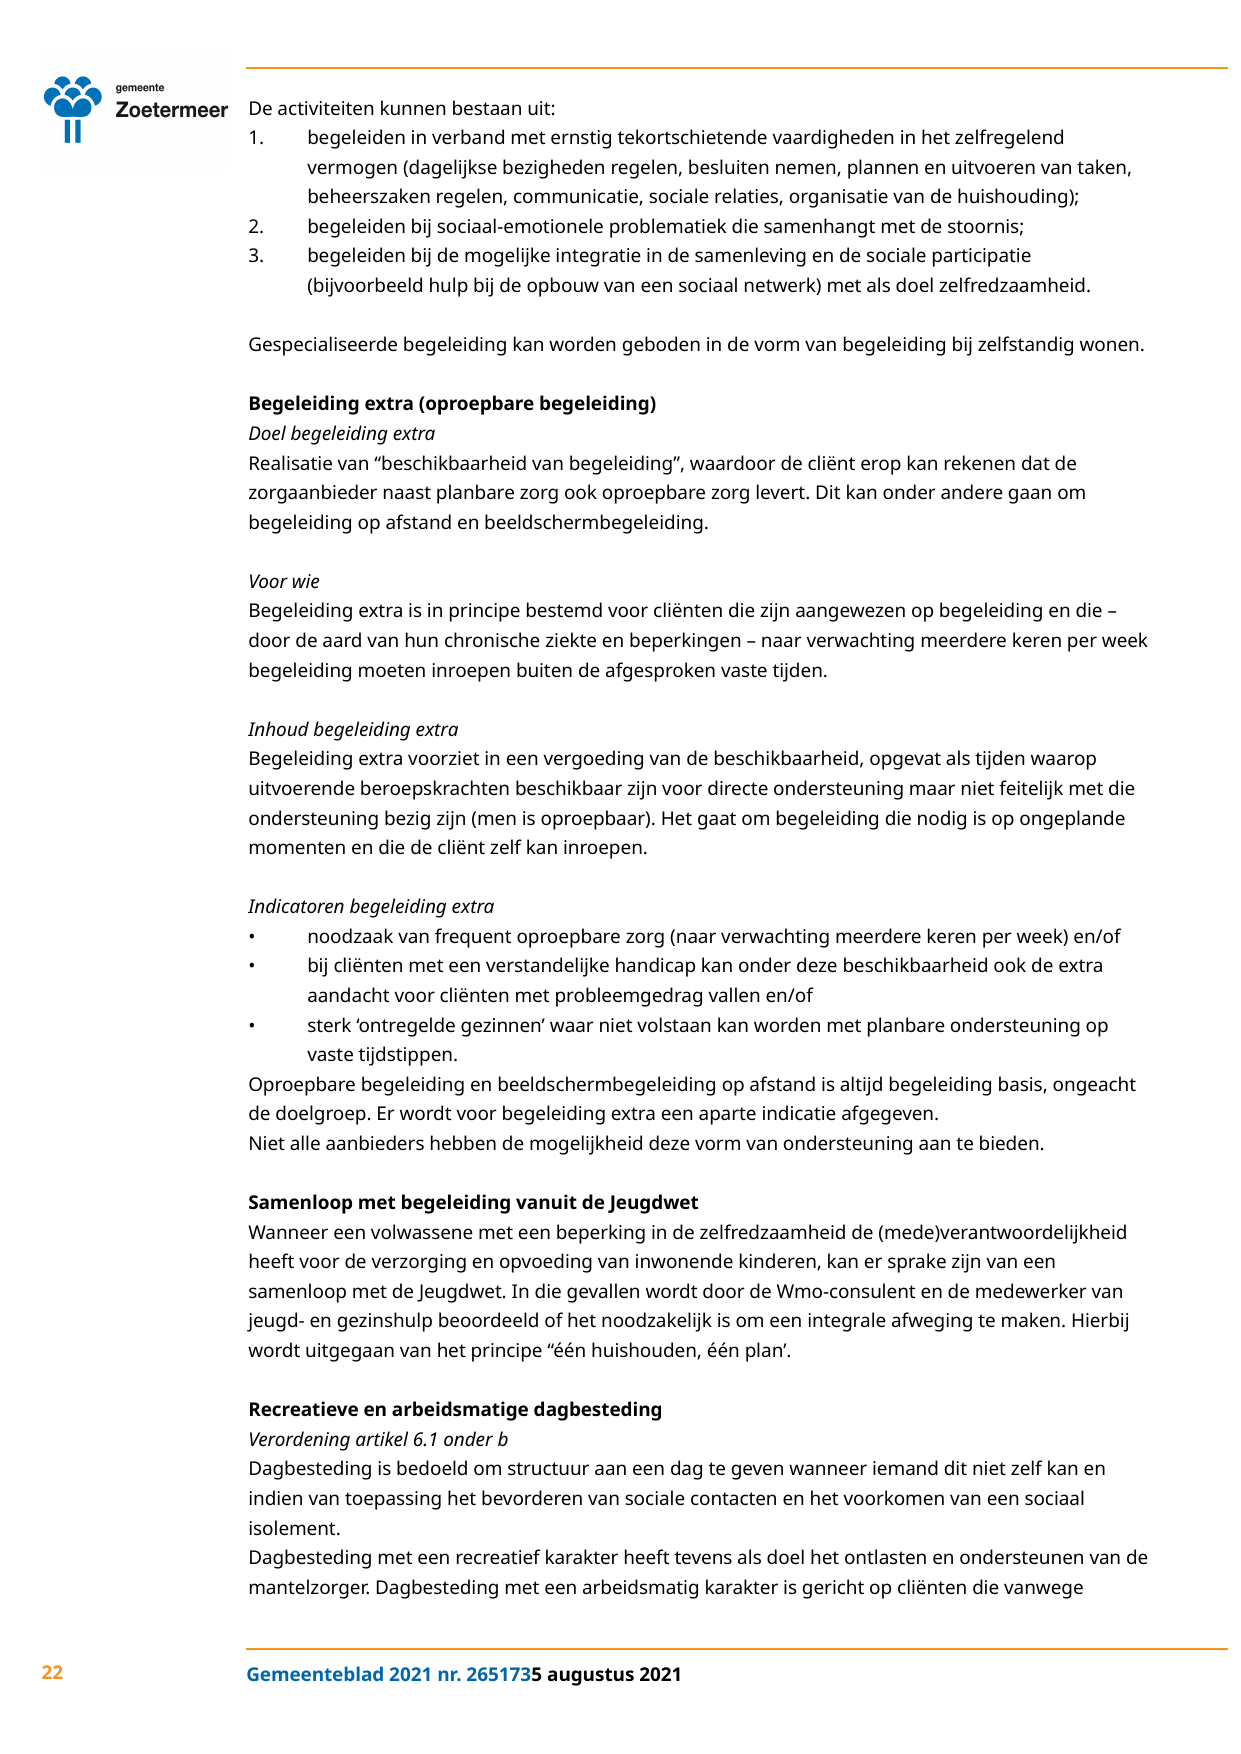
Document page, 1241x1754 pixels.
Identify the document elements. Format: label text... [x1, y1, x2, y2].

text Dagbesteding is bedoeld om structuur aan een dag te geven wanneer iemand dit niet zelf kan en indien van toepassing het bevorderen van sociale contacten en het voorkomen van een sociaal isolement. [248, 1456, 1152, 1541]
text Gespecialiseerde begeleiding kan worden geboden in de vorm van begeleiding bij zelfstandig wonen. [248, 331, 1152, 357]
list bij cliënten met een verstandelijke handicap kan onder deze beschikbaarheid ook de extra aandacht voor cliënten met probleemgedrag vallen en/of [248, 953, 1152, 1008]
text Dagbesteding met een recreatief karakter heeft tevens als doel het ontlasten en ondersteunen van de mantelzorger. Dagbesteding met een arbeidsmatig karakter is gericht op cliënten die vanwege [248, 1544, 1152, 1600]
list begeleiden bij de mogelijke integratie in de samenleving en de sociale participatie (bijvoorbeeld hulp bij de opbouw van een sociaal netwerk) met als doel zelfredzaamheid. [248, 243, 1152, 298]
picture [41, 47, 231, 172]
text Oproepbare begeleiding en beeldschermbegeleiding op afstand is altijd begeleiding basis, ongeacht de doelgroep. Er wordt voor begeleiding extra een aparte indicatie afgegeven. [248, 1071, 1152, 1126]
text Verordening artikel 6.1 onder b [248, 1426, 1152, 1452]
list noodzaak van frequent oproepbare zorg (naar verwachting meerdere keren per week) en/of [248, 923, 1152, 949]
list sterk ‘ontregelde gezinnen’ waar niet volstaan kan worden met planbare ondersteuning op vaste tijdstippen. [248, 1012, 1152, 1067]
text Inhoud begeleiding extra [248, 716, 1152, 742]
text Recreatieve en arbeidsmatige dagbesteding [248, 1396, 1152, 1422]
list begeleiden bij sociaal-emotionele problematiek die samenhangt met de stoornis; [248, 213, 1152, 239]
text Samenloop met begeleiding vanuit de Jeugdwet [248, 1189, 1152, 1215]
list begeleiden in verband met ernstig tekortschietende vaardigheden in het zelfregelend vermogen (dagelijkse bezigheden regelen, besluiten nemen, plannen en uitvoeren van taken, beheerszaken regelen, communicatie, sociale relaties, organisatie van de huishouding); [248, 124, 1152, 209]
text Doel begeleiding extra [248, 420, 1152, 446]
text Begeleiding extra voorziet in een vergoeding van de beschikbaarheid, opgevat als tijden waarop uitvoerende beroepskrachten beschikbaar zijn voor directe ondersteuning maar niet feitelijk met die ondersteuning bezig zijn (men is oproepbaar). Het gaat om begeleiding die nodig is op ongeplande momenten en die de cliënt zelf kan inroepen. [248, 746, 1152, 860]
text De activiteiten kunnen bestaan uit: [248, 95, 1152, 121]
text Realisatie van “beschikbaarheid van begeleiding”, waardoor de cliënt erop kan rekenen dat de zorgaanbieder naast planbare zorg ook oproepbare zorg levert. Dit kan onder andere gaan om begeleiding op afstand en beeldschermbegeleiding. [248, 450, 1152, 535]
text Begeleiding extra is in principe bestemd voor cliënten die zijn aangewezen op begeleiding en die – door de aard van hun chronische ziekte en beperkingen – naar verwachting meerdere keren per week begeleiding moeten inroepen buiten de afgesproken vaste tijden. [248, 598, 1152, 683]
text Niet alle aanbieders hebben de mogelijkheid deze vorm van ondersteuning aan te bieden. [248, 1130, 1152, 1156]
text Wanneer een volwassene met een beperking in de zelfredzaamheid de (mede)verantwoordelijkheid heeft voor de verzorging en opvoeding van inwonende kinderen, kan er sprake zijn van een samenloop met de Jeugdwet. In die gevallen wordt door de Wmo-consulent en de medewerker van jeugd- en gezinshulp beoordeeld of het noodzakelijk is om een integrale afweging te maken. Hierbij wordt uitgegaan van het principe “één huishouden, één plan’. [248, 1219, 1152, 1363]
text Voor wie [248, 568, 1152, 594]
text Indicatoren begeleiding extra [248, 893, 1152, 919]
text Begeleiding extra (oproepbare begeleiding) [248, 391, 1152, 416]
